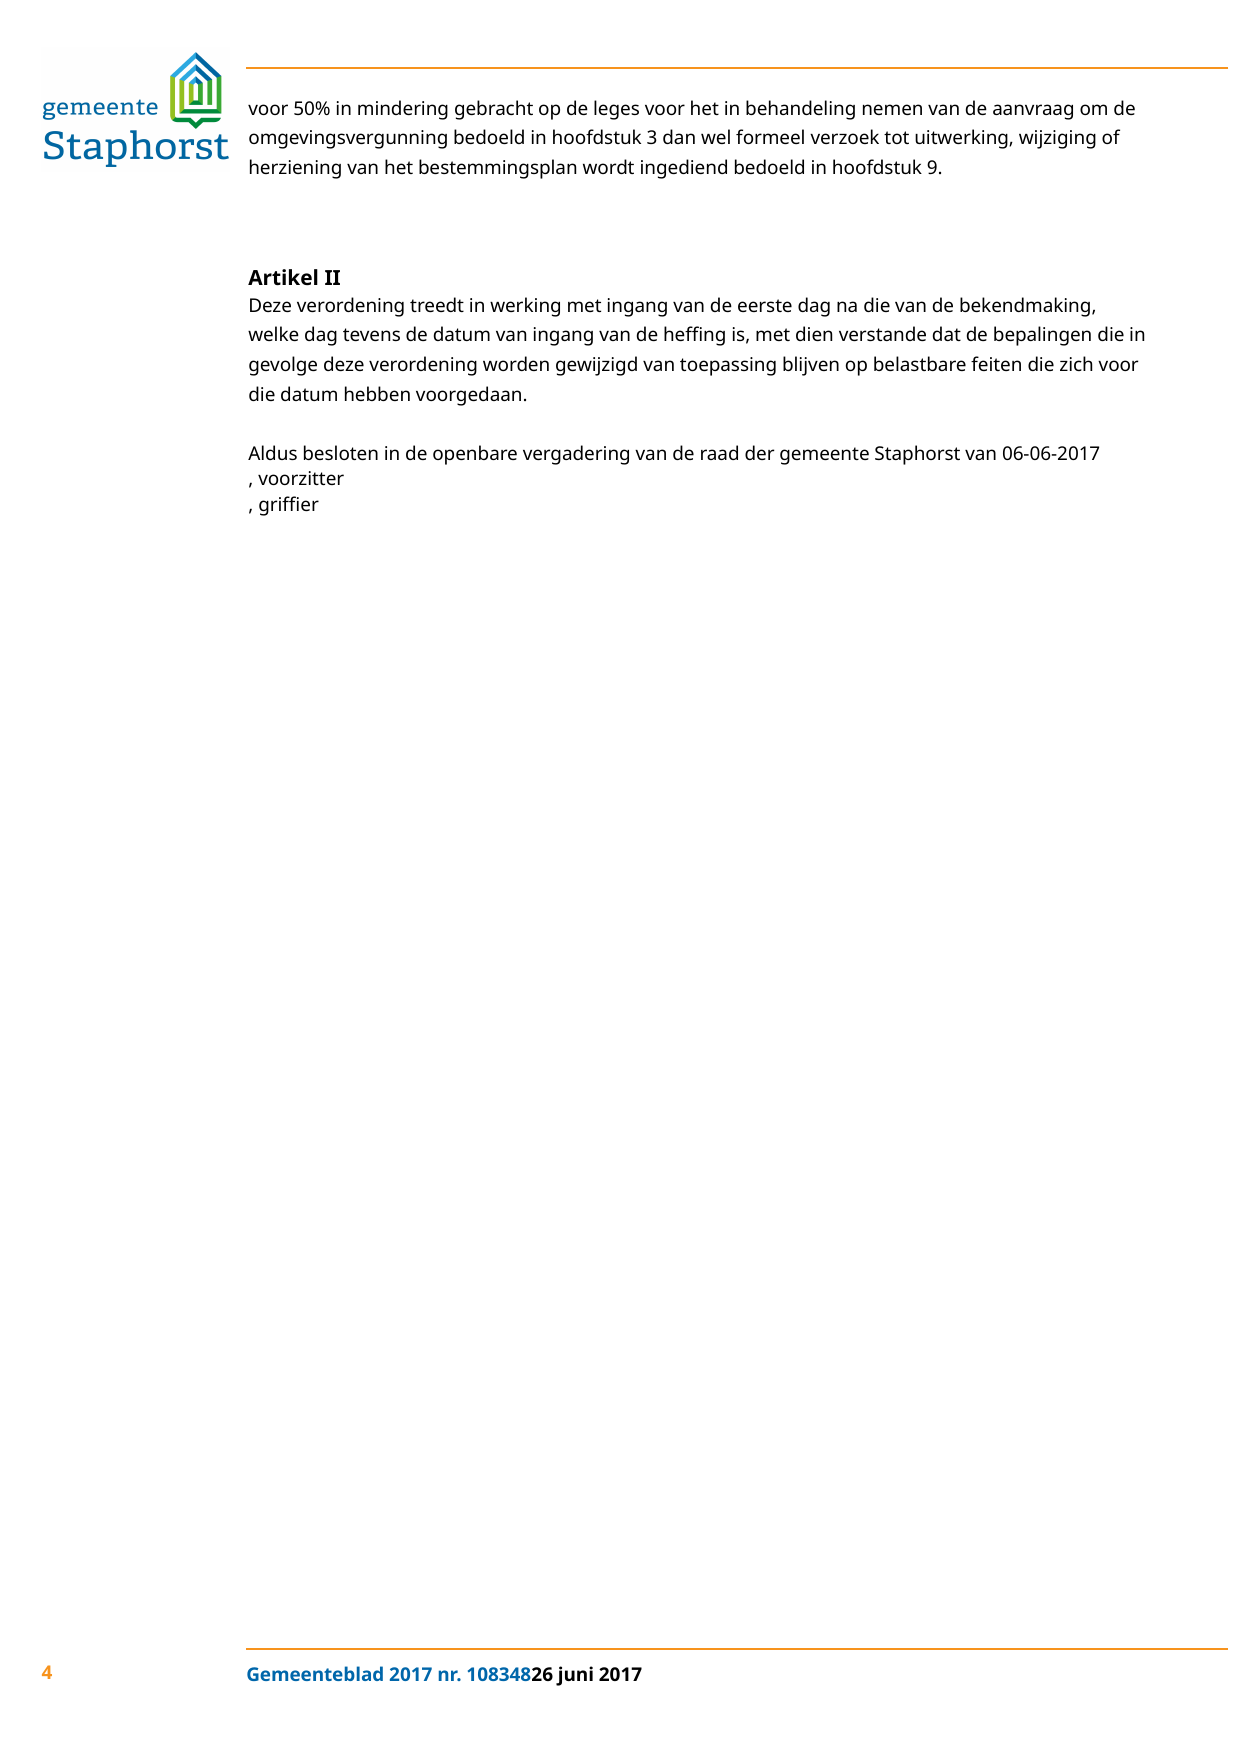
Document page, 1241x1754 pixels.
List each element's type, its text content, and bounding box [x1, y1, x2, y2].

picture [41, 47, 231, 172]
text , griffier [248, 491, 1152, 517]
text Deze verordening treedt in werking met ingang van de eerste dag na die van de bekendmaking, welke dag tevens de datum van ingang van de heffing is, met dien verstande dat de bepalingen die in gevolge deze verordening worden gewijzigd van toepassing blijven op belastbare feiten die zich voor die datum hebben voorgedaan. [248, 292, 1152, 406]
text voor 50% in mindering gebracht op de leges voor het in behandeling nemen van de aanvraag om de omgevingsvergunning bedoeld in hoofdstuk 3 dan wel formeel verzoek tot uitwerking, wijziging of herziening van het bestemmingsplan wordt ingediend bedoeld in hoofdstuk 9. [248, 95, 1152, 180]
text , voorzitter [248, 466, 1152, 491]
text Aldus besloten in de openbare vergadering van de raad der gemeente Staphorst van 06-06-2017 [248, 440, 1152, 466]
text Artikel II [248, 263, 1152, 292]
